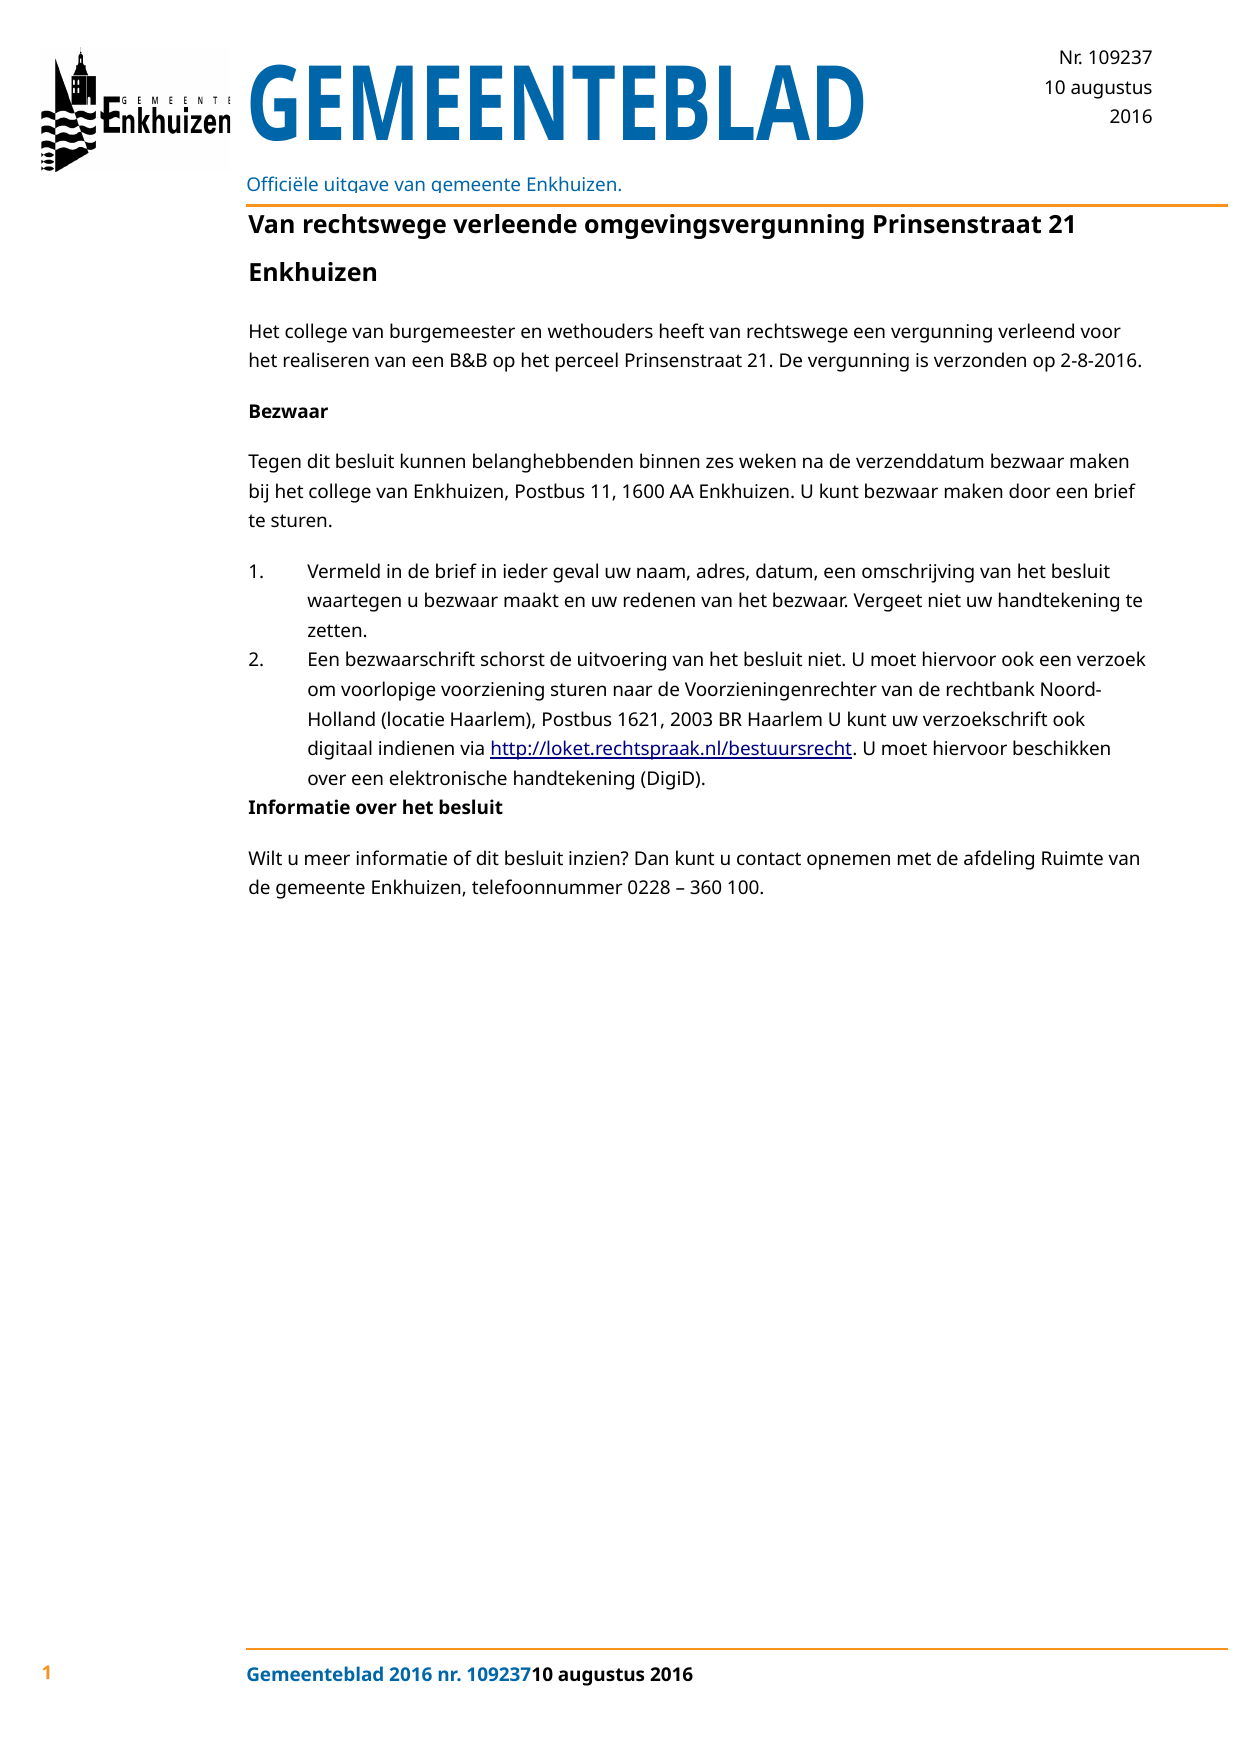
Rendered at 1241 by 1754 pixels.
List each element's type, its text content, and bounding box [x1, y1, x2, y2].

text Het college van burgemeester en wethouders heeft van rechtswege een vergunning verleend voor het realiseren van een B&B op het perceel Prinsenstraat 21. De vergunning is verzonden op 2-8-2016. [248, 318, 1152, 373]
list Een bezwaarschrift schorst de uitvoering van het besluit niet. U moet hiervoor ook een verzoek om voorlopige voorziening sturen naar de Voorzieningenrechter van de rechtbank Noord-Holland (locatie Haarlem), Postbus 1621, 2003 BR Haarlem U kunt uw verzoekschrift ook digitaal indienen via http://loket.rechtspraak.nl/bestuursrecht. U moet hiervoor beschikken over een elektronische handtekening (DigiD). [248, 647, 1152, 791]
picture [41, 47, 231, 172]
list Vermeld in de brief in ieder geval uw naam, adres, datum, een omschrijving van het besluit waartegen u bezwaar maakt en uw redenen van het bezwaar. Vergeet niet uw handtekening te zetten. [248, 558, 1152, 643]
text Tegen dit besluit kunnen belanghebbenden binnen zes weken na de verzenddatum bezwaar maken bij het college van Enkhuizen, Postbus 11, 1600 AA Enkhuizen. U kunt bezwaar maken door een brief te sturen. [248, 448, 1152, 533]
text Van rechtswege verleende omgevingsvergunning Prinsenstraat 21 Enkhuizen [248, 207, 1152, 288]
text Bezwaar [248, 398, 1152, 424]
text Informatie over het besluit [248, 794, 1152, 820]
text Wilt u meer informatie of dit besluit inzien? Dan kunt u contact opnemen met de afdeling Ruimte van de gemeente Enkhuizen, telefoonnummer 0228 – 360 100. [248, 845, 1152, 900]
